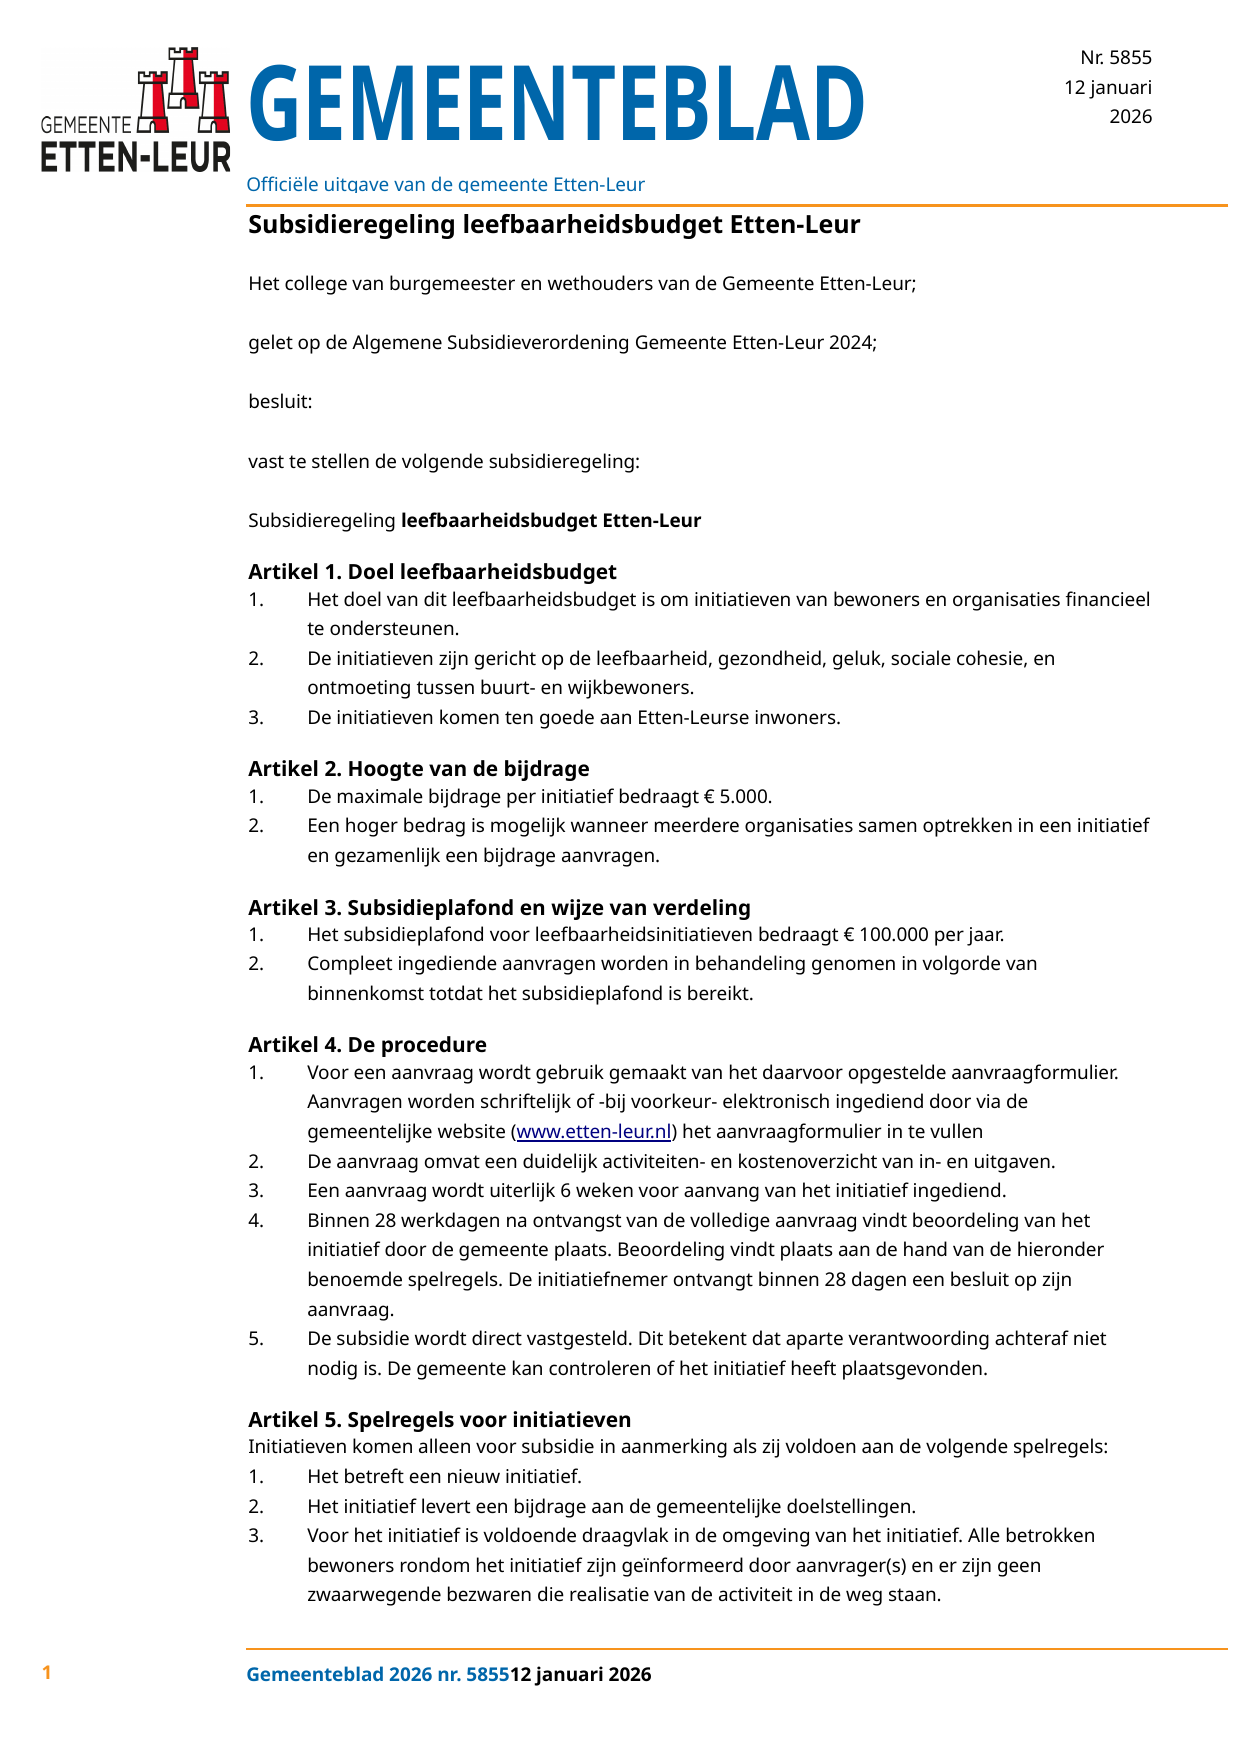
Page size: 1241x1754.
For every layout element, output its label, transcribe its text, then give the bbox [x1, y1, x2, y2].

text Artikel 1. Doel leefbaarheidsbudget [248, 557, 1152, 586]
list De maximale bijdrage per initiatief bedraagt € 5.000. [248, 783, 1152, 809]
list De initiatieven komen ten goede aan Etten-Leurse inwoners. [248, 704, 1152, 730]
list De subsidie wordt direct vastgesteld. Dit betekent dat aparte verantwoording achteraf niet nodig is. De gemeente kan controleren of het initiatief heeft plaatsgevonden. [248, 1325, 1152, 1381]
text vast te stellen de volgende subsidieregeling: [248, 448, 1152, 473]
text Artikel 5. Spelregels voor initiatieven [248, 1405, 1152, 1434]
list Het doel van dit leefbaarheidsbudget is om initiatieven van bewoners en organisaties financieel te ondersteunen. [248, 586, 1152, 641]
list Het betreft een nieuw initiatief. [248, 1463, 1152, 1489]
list Een aanvraag wordt uiterlijk 6 weken voor aanvang van het initiatief ingediend. [248, 1177, 1152, 1203]
text Artikel 4. De procedure [248, 1031, 1152, 1059]
text besluit: [248, 389, 1152, 414]
list Voor het initiatief is voldoende draagvlak in de omgeving van het initiatief. Alle betrokken bewoners rondom het initiatief zijn geïnformeerd door aanvrager(s) en er zijn geen zwaarwegende bezwaren die realisatie van de activiteit in de weg staan. [248, 1522, 1152, 1607]
list Compleet ingediende aanvragen worden in behandeling genomen in volgorde van binnenkomst totdat het subsidieplafond is bereikt. [248, 951, 1152, 1006]
text Het college van burgemeester en wethouders van de Gemeente Etten-Leur; [248, 270, 1152, 296]
list Een hoger bedrag is mogelijk wanneer meerdere organisaties samen optrekken in een initiatief en gezamenlijk een bijdrage aanvragen. [248, 813, 1152, 868]
text Subsidieregeling leefbaarheidsbudget Etten-Leur [248, 207, 1152, 241]
list Voor een aanvraag wordt gebruik gemaakt van het daarvoor opgestelde aanvraagformulier. Aanvragen worden schriftelijk of -bij voorkeur- elektronisch ingediend door via de gemeentelijke website (www.etten-leur.nl) het aanvraagformulier in te vullen [248, 1059, 1152, 1144]
text Initiatieven komen alleen voor subsidie in aanmerking als zij voldoen aan de volgende spelregels: [248, 1434, 1152, 1459]
text Artikel 3. Subsidieplafond en wijze van verdeling [248, 893, 1152, 921]
text gelet op de Algemene Subsidieverordening Gemeente Etten-Leur 2024; [248, 329, 1152, 355]
list Het initiatief levert een bijdrage aan de gemeentelijke doelstellingen. [248, 1493, 1152, 1519]
text Subsidieregeling leefbaarheidsbudget Etten-Leur [248, 507, 1152, 533]
list De initiatieven zijn gericht op de leefbaarheid, gezondheid, geluk, sociale cohesie, en ontmoeting tussen buurt- en wijkbewoners. [248, 645, 1152, 700]
list Binnen 28 werkdagen na ontvangst van de volledige aanvraag vindt beoordeling van het initiatief door de gemeente plaats. Beoordeling vindt plaats aan de hand van de hieronder benoemde spelregels. De initiatiefnemer ontvangt binnen 28 dagen een besluit op zijn aanvraag. [248, 1207, 1152, 1321]
list De aanvraag omvat een duidelijk activiteiten- en kostenoverzicht van in- en uitgaven. [248, 1148, 1152, 1173]
text Artikel 2. Hoogte van de bijdrage [248, 754, 1152, 783]
list Het subsidieplafond voor leefbaarheidsinitiatieven bedraagt € 100.000 per jaar. [248, 921, 1152, 947]
picture [41, 47, 231, 172]
